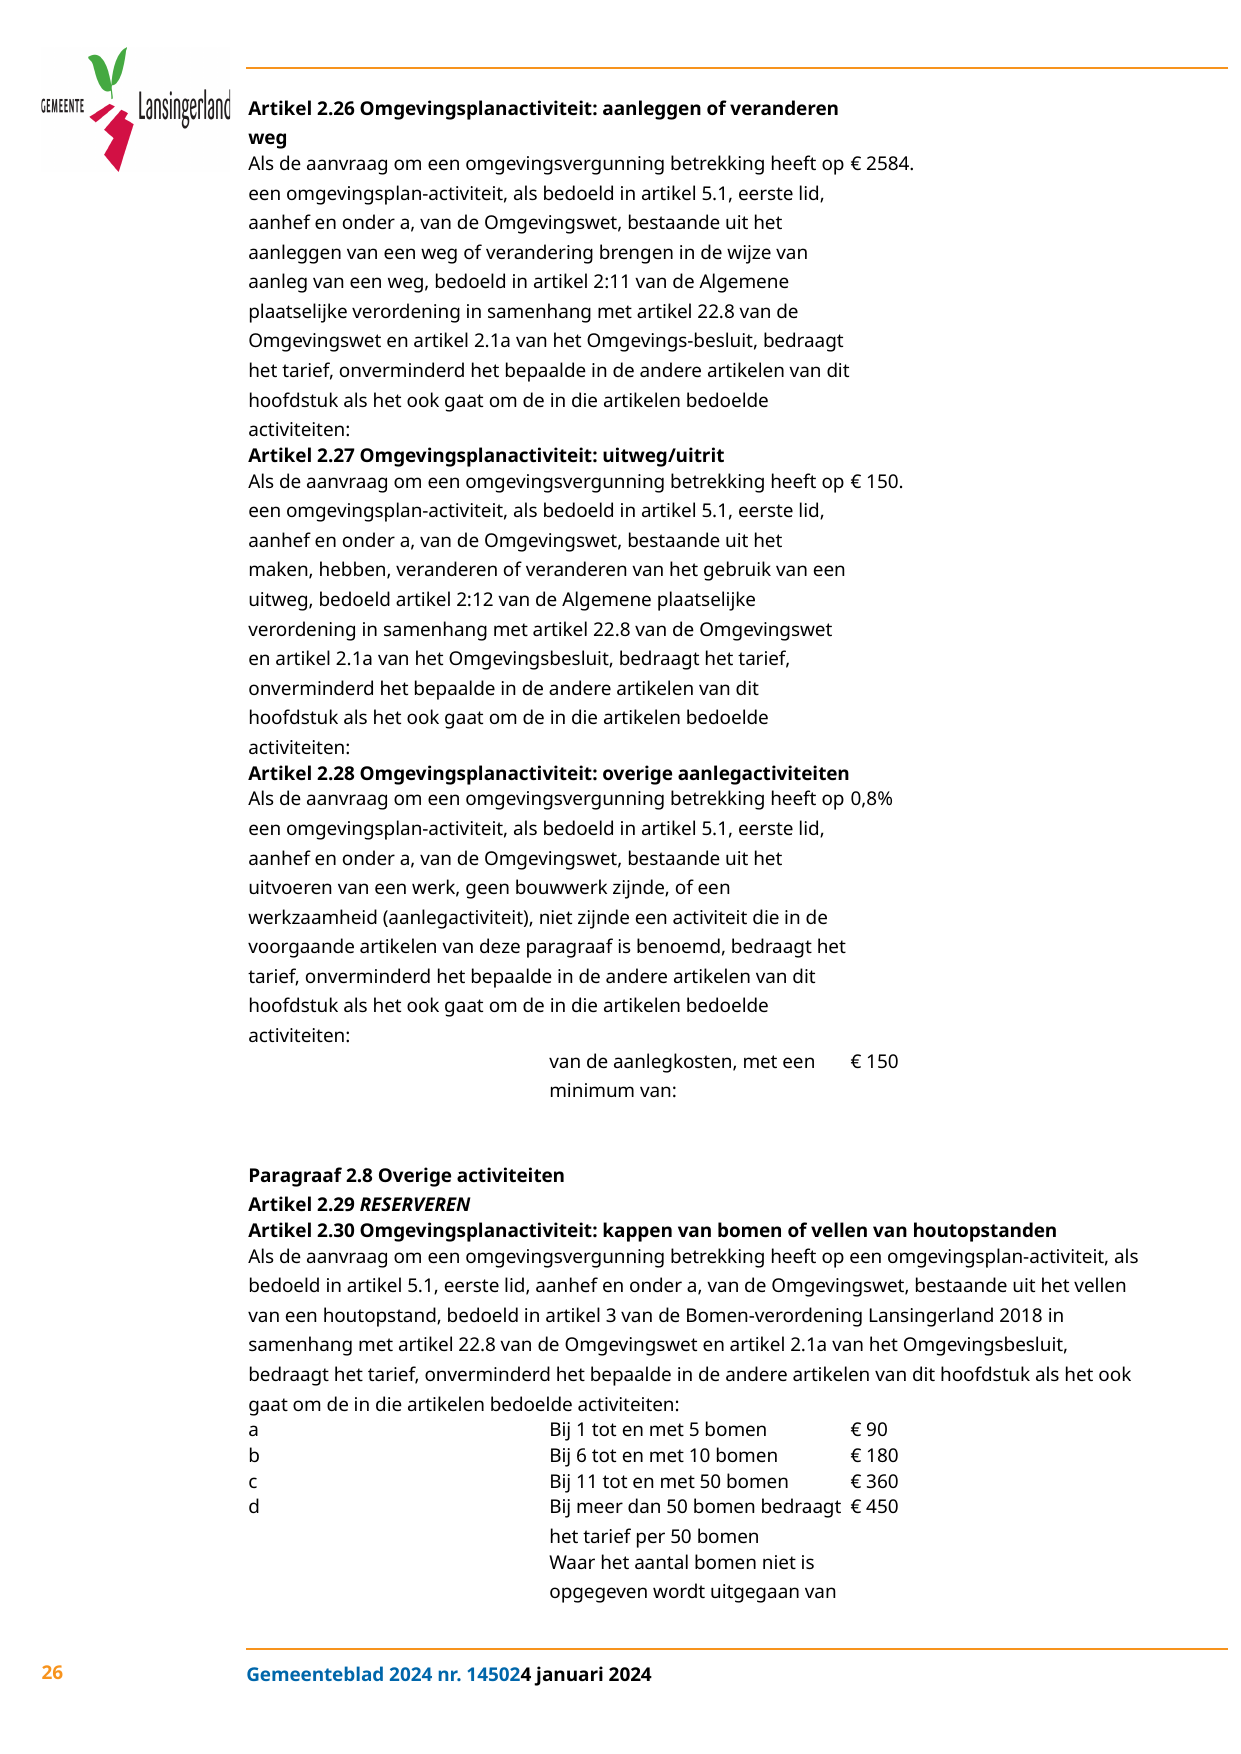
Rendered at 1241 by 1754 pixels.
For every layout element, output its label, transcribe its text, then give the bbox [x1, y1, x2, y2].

table_cell [850, 1549, 1152, 1604]
table_cell Als de aanvraag om een omgevingsvergunning betrekking heeft op een omgevingsplan-activiteit, als bedoeld in artikel 5.1, eerste lid, aanhef en onder a, van de Omgevingswet, bestaande uit het uitvoeren van een werk, geen bouwwerk zijnde, of een werkzaamheid (aanlegactiviteit), niet zijnde een activiteit die in de voorgaande artikelen van deze paragraaf is benoemd, bedraagt het tarief, onverminderd het bepaalde in de andere artikelen van dit hoofdstuk als het ook gaat om de in die artikelen bedoelde activiteiten: [248, 786, 850, 1048]
table_cell Artikel 2.27 Omgevingsplanactiviteit: uitweg/uitrit [248, 442, 850, 468]
table_cell [850, 95, 1152, 150]
table_cell Waar het aantal bomen niet is opgegeven wordt uitgegaan van [549, 1549, 850, 1604]
table_cell Bij 11 tot en met 50 bomen [549, 1468, 850, 1494]
table_cell Artikel 2.30 Omgevingsplanactiviteit: kappen van bomen of vellen van houtopstanden [248, 1217, 1152, 1243]
table_cell € 180 [850, 1442, 1152, 1468]
table_cell [248, 1048, 549, 1103]
table_header Artikel 2.29 RESERVEREN [248, 1191, 1152, 1217]
table_cell € 2584. [850, 150, 1152, 442]
table_cell [850, 442, 1152, 468]
table_cell d [248, 1494, 549, 1549]
table_cell Bij meer dan 50 bomen bedraagt het tarief per 50 bomen [549, 1494, 850, 1549]
table_cell Bij 6 tot en met 10 bomen [549, 1442, 850, 1468]
table_cell € 150 [850, 1048, 1152, 1103]
table_cell € 90 [850, 1417, 1152, 1442]
table_cell Artikel 2.28 Omgevingsplanactiviteit: overige aanlegactiviteiten [248, 760, 850, 786]
table_cell [248, 1103, 549, 1129]
text Paragraaf 2.8 Overige activiteiten [248, 1162, 1152, 1187]
table_cell van de aanlegkosten, met een minimum van: [549, 1048, 850, 1103]
table_cell Bij 1 tot en met 5 bomen [549, 1417, 850, 1442]
table_cell Als de aanvraag om een omgevingsvergunning betrekking heeft op een omgevingsplan-activiteit, als bedoeld in artikel 5.1, eerste lid, aanhef en onder a, van de Omgevingswet, bestaande uit het maken, hebben, veranderen of veranderen van het gebruik van een uitweg, bedoeld artikel 2:12 van de Algemene plaatselijke verordening in samenhang met artikel 22.8 van de Omgevingswet en artikel 2.1a van het Omgevingsbesluit, bedraagt het tarief, onverminderd het bepaalde in de andere artikelen van dit hoofdstuk als het ook gaat om de in die artikelen bedoelde activiteiten: [248, 468, 850, 760]
table_cell Artikel 2.26 Omgevingsplanactiviteit: aanleggen of veranderen weg [248, 95, 850, 150]
picture [41, 47, 231, 172]
table_cell a [248, 1417, 549, 1442]
table_cell € 450 [850, 1494, 1152, 1549]
table_cell [850, 760, 1152, 786]
table_cell [850, 1103, 1152, 1129]
table_cell € 360 [850, 1468, 1152, 1494]
table_cell 0,8% [850, 786, 1152, 1048]
table_cell [549, 1103, 850, 1129]
table_cell Als de aanvraag om een omgevingsvergunning betrekking heeft op een omgevingsplan-activiteit, als bedoeld in artikel 5.1, eerste lid, aanhef en onder a, van de Omgevingswet, bestaande uit het aanleggen van een weg of verandering brengen in de wijze van aanleg van een weg, bedoeld in artikel 2:11 van de Algemene plaatselijke verordening in samenhang met artikel 22.8 van de Omgevingswet en artikel 2.1a van het Omgevings-besluit, bedraagt het tarief, onverminderd het bepaalde in de andere artikelen van dit hoofdstuk als het ook gaat om de in die artikelen bedoelde activiteiten: [248, 150, 850, 442]
table_cell € 150. [850, 468, 1152, 760]
table_cell Als de aanvraag om een omgevingsvergunning betrekking heeft op een omgevingsplan-activiteit, als bedoeld in artikel 5.1, eerste lid, aanhef en onder a, van de Omgevingswet, bestaande uit het vellen van een houtopstand, bedoeld in artikel 3 van de Bomen-verordening Lansingerland 2018 in samenhang met artikel 22.8 van de Omgevingswet en artikel 2.1a van het Omgevingsbesluit, bedraagt het tarief, onverminderd het bepaalde in de andere artikelen van dit hoofdstuk als het ook gaat om de in die artikelen bedoelde activiteiten: [248, 1243, 1152, 1417]
table_cell b [248, 1442, 549, 1468]
table_cell c [248, 1468, 549, 1494]
table_cell [248, 1549, 549, 1604]
